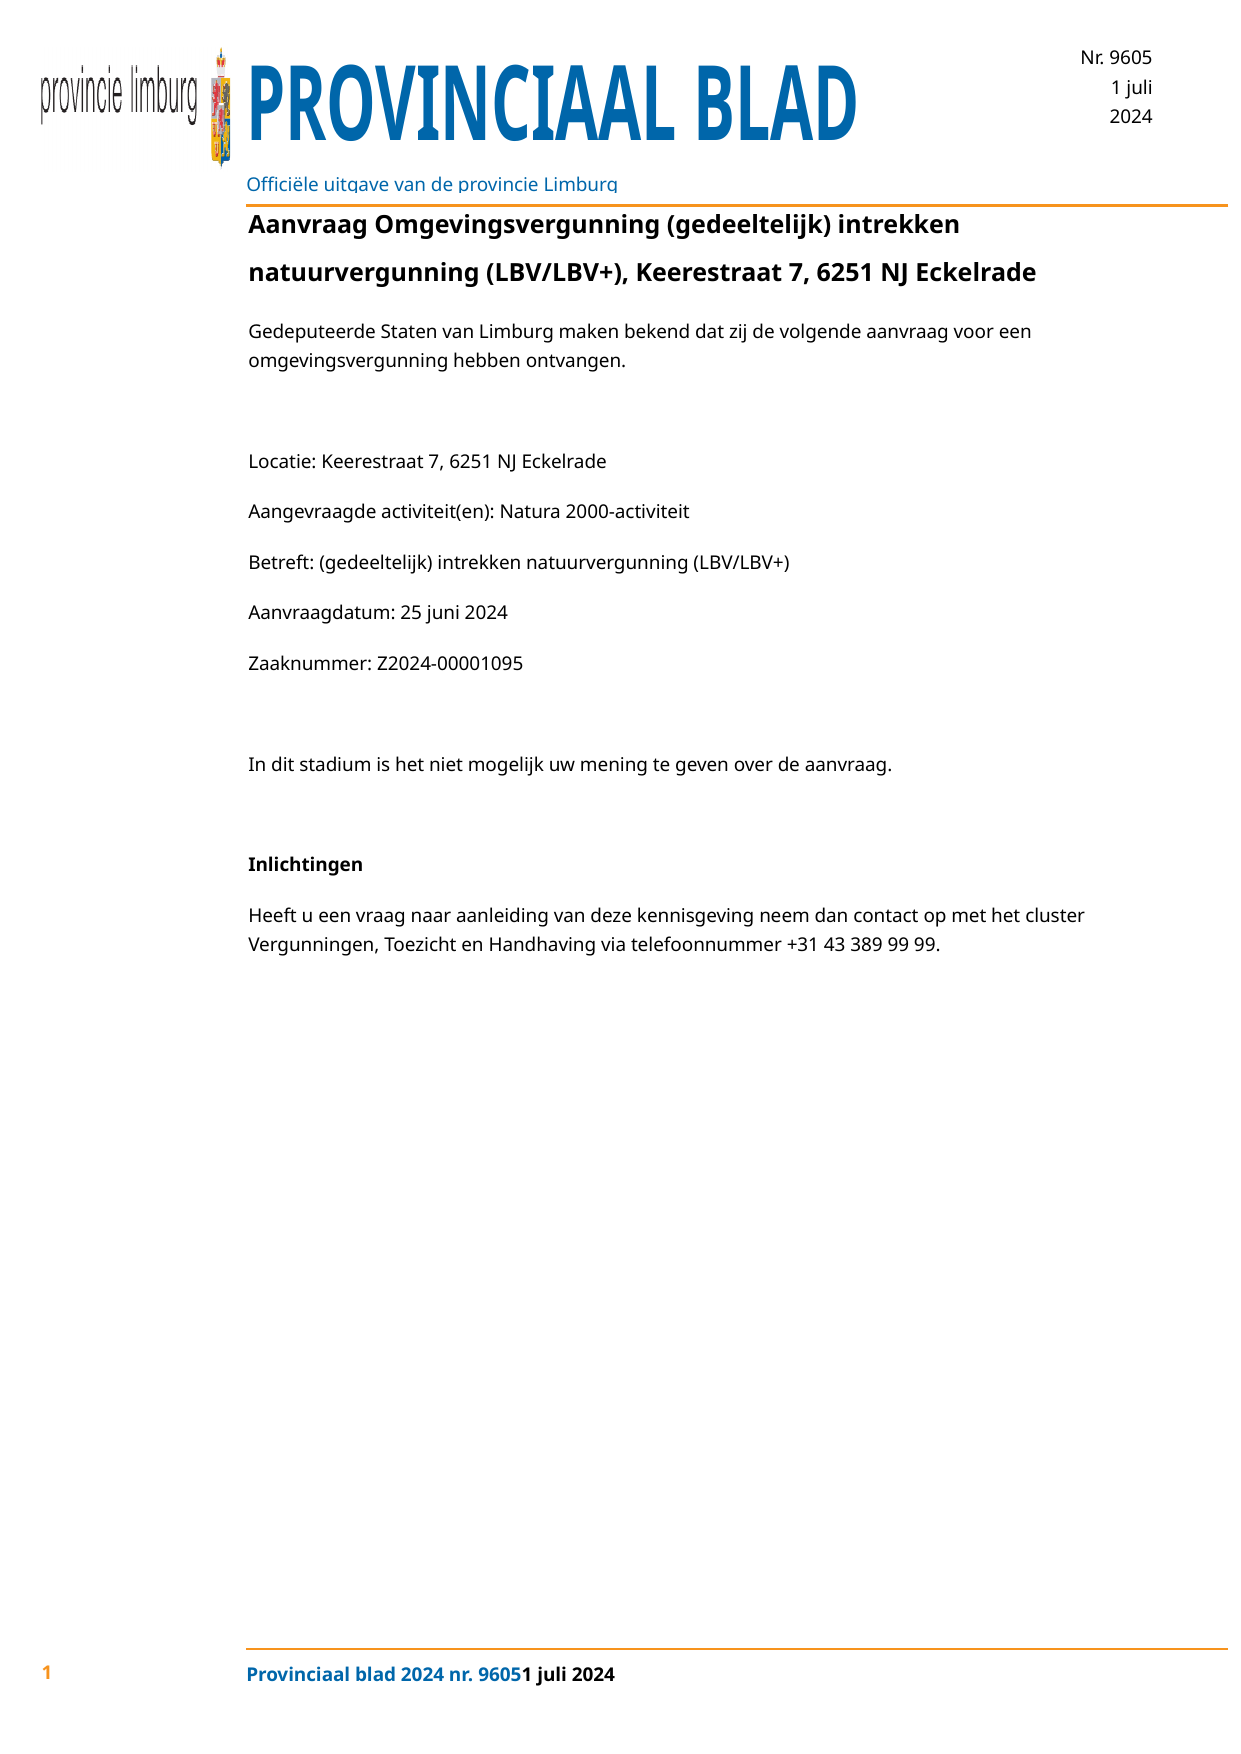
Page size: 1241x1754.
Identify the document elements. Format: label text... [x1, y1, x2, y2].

text Gedeputeerde Staten van Limburg maken bekend dat zij de volgende aanvraag voor een omgevingsvergunning hebben ontvangen. [248, 318, 1152, 373]
picture [41, 47, 231, 172]
text Inlichtingen [248, 852, 1152, 877]
text Heeft u een vraag naar aanleiding van deze kennisgeving neem dan contact op met het cluster Vergunningen, Toezicht en Handhaving via telefoonnummer +31 43 389 99 99. [248, 902, 1152, 957]
text Zaaknummer: Z2024-00001095 [248, 650, 1152, 676]
text Aanvraagdatum: 25 juni 2024 [248, 599, 1152, 625]
text Betreft: (gedeeltelijk) intrekken natuurvergunning (LBV/LBV+) [248, 549, 1152, 575]
text Locatie: Keerestraat 7, 6251 NJ Eckelrade [248, 448, 1152, 474]
text In dit stadium is het niet mogelijk uw mening te geven over de aanvraag. [248, 751, 1152, 777]
text Aangevraagde activiteit(en): Natura 2000-activiteit [248, 499, 1152, 524]
text Aanvraag Omgevingsvergunning (gedeeltelijk) intrekken natuurvergunning (LBV/LBV+), Keerestraat 7, 6251 NJ Eckelrade [248, 207, 1152, 288]
